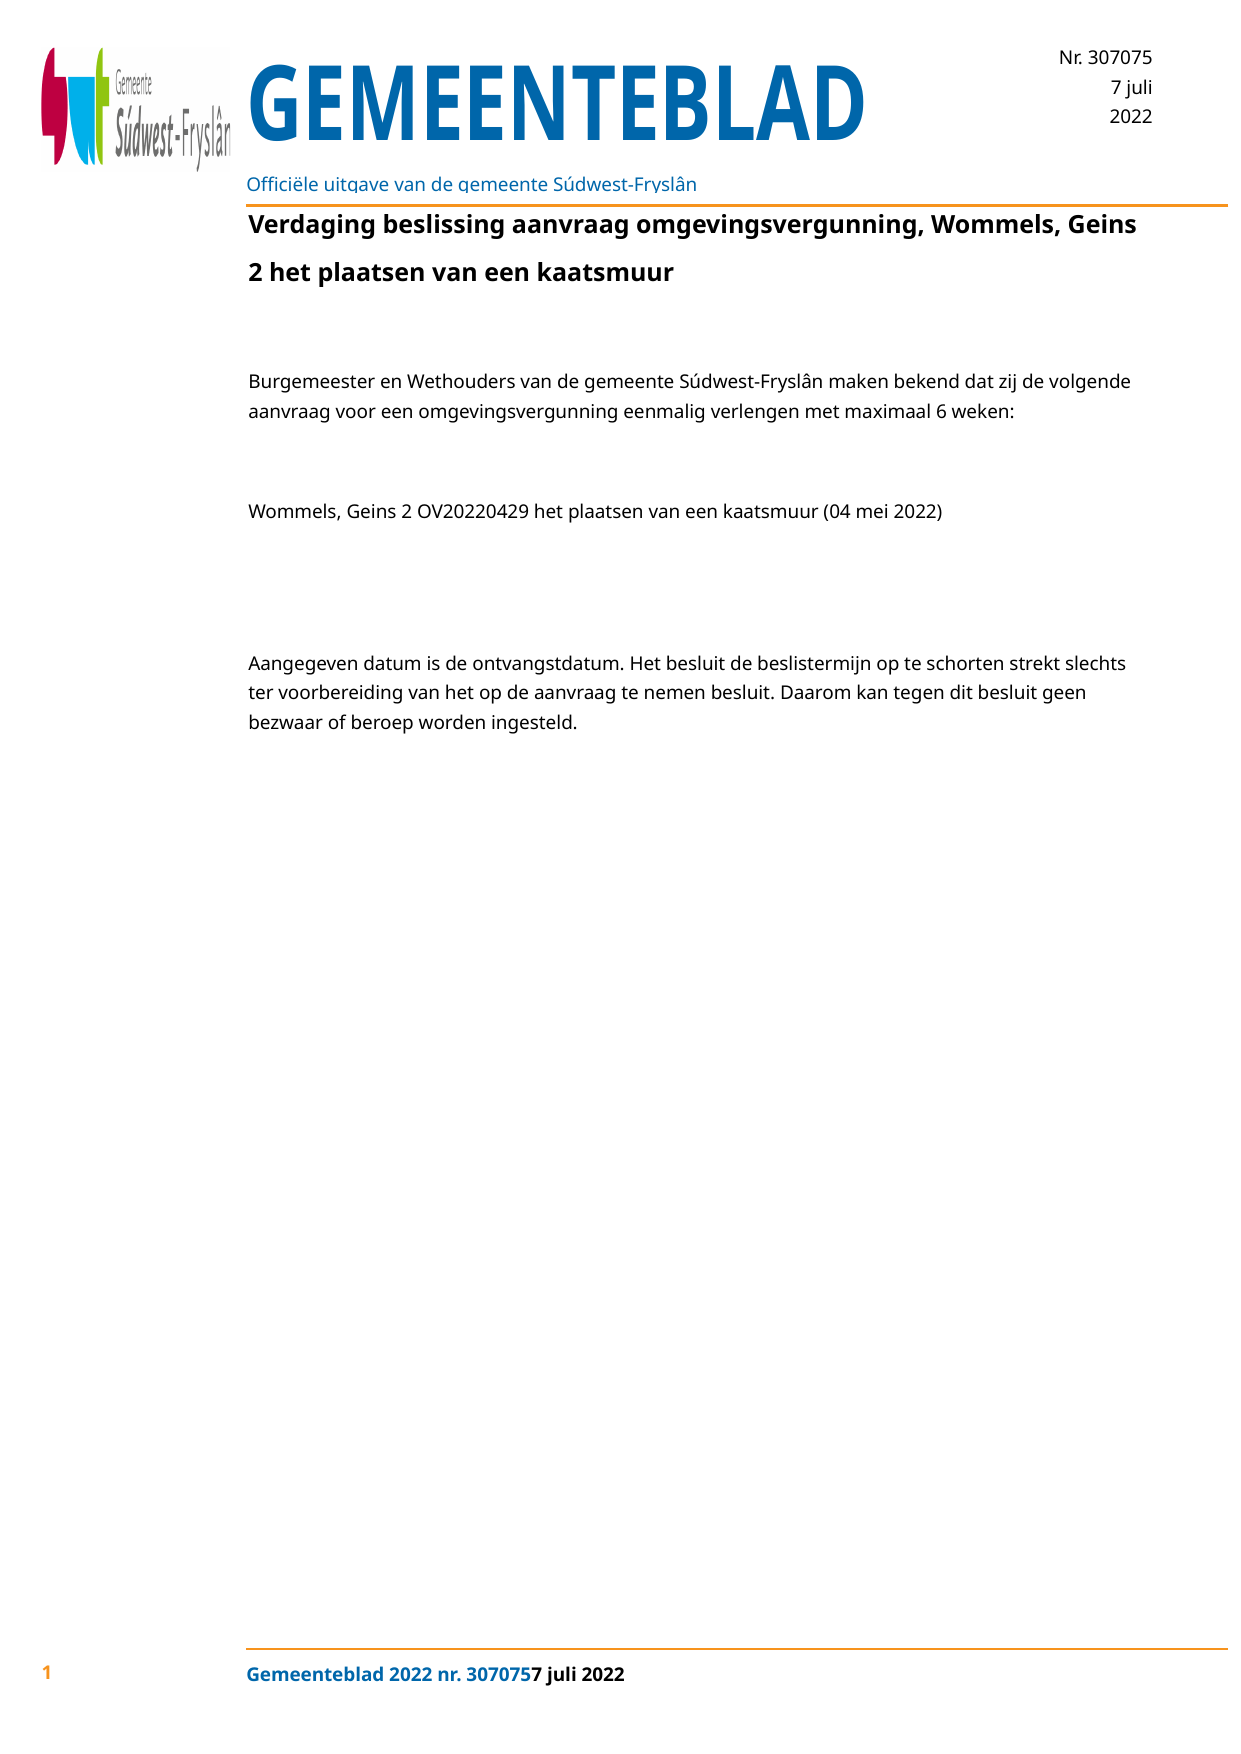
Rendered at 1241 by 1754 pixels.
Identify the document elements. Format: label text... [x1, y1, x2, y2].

text Verdaging beslissing aanvraag omgevingsvergunning, Wommels, Geins 2 het plaatsen van een kaatsmuur [248, 207, 1152, 288]
picture [41, 47, 231, 172]
text Aangegeven datum is de ontvangstdatum. Het besluit de beslistermijn op te schorten strekt slechts ter voorbereiding van het op de aanvraag te nemen besluit. Daarom kan tegen dit besluit geen bezwaar of beroep worden ingesteld. [248, 650, 1152, 735]
text Wommels, Geins 2 OV20220429 het plaatsen van een kaatsmuur (04 mei 2022) [248, 499, 1152, 524]
text Burgemeester en Wethouders van de gemeente Súdwest-Fryslân maken bekend dat zij de volgende aanvraag voor een omgevingsvergunning eenmalig verlengen met maximaal 6 weken: [248, 368, 1152, 424]
